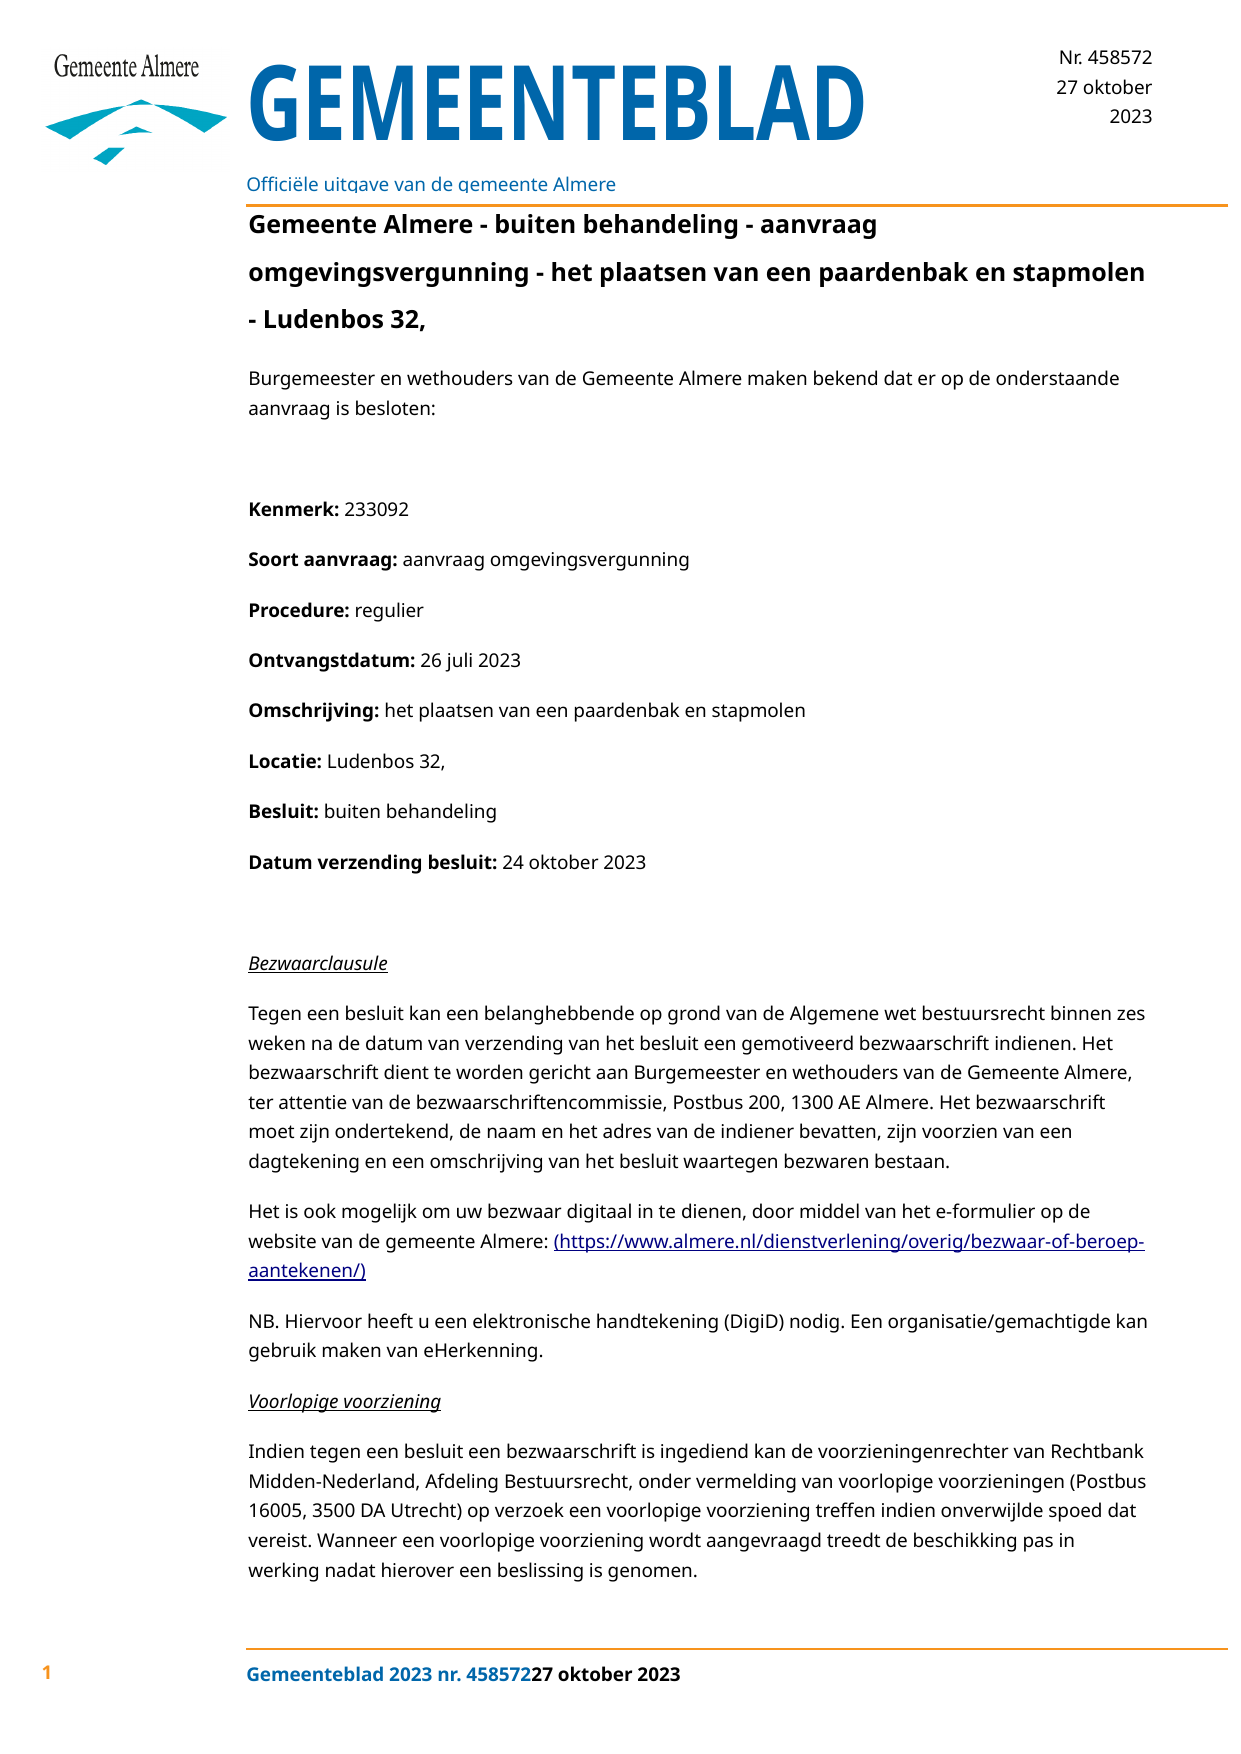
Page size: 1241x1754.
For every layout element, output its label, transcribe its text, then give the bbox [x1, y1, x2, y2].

text Soort aanvraag: aanvraag omgevingsvergunning [248, 546, 1152, 572]
text Datum verzending besluit: 24 oktober 2023 [248, 849, 1152, 874]
text Gemeente Almere - buiten behandeling - aanvraag omgevingsvergunning - het plaatsen van een paardenbak en stapmolen - Ludenbos 32, [248, 207, 1152, 336]
text Het is ook mogelijk om uw bezwaar digitaal in te dienen, door middel van het e-formulier op de website van de gemeente Almere: (https://www.almere.nl/dienstverlening/overig/bezwaar-of-beroep-aantekenen/) [248, 1198, 1152, 1283]
text Locatie: Ludenbos 32, [248, 748, 1152, 774]
text NB. Hiervoor heeft u een elektronische handtekening (DigiD) nodig. Een organisatie/gemachtigde kan gebruik maken van eHerkenning. [248, 1308, 1152, 1363]
text Burgemeester en wethouders van de Gemeente Almere maken bekend dat er op de onderstaande aanvraag is besloten: [248, 366, 1152, 421]
text Procedure: regulier [248, 597, 1152, 622]
text Bezwaarclausule [248, 950, 1152, 975]
text Voorlopige voorziening [248, 1388, 1152, 1414]
text Indien tegen een besluit een bezwaarschrift is ingediend kan de voorzieningenrechter van Rechtbank Midden-Nederland, Afdeling Bestuursrecht, onder vermelding van voorlopige voorzieningen (Postbus 16005, 3500 DA Utrecht) op verzoek een voorlopige voorziening treffen indien onverwijlde spoed dat vereist. Wanneer een voorlopige voorziening wordt aangevraagd treedt de beschikking pas in werking nadat hierover een beslissing is genomen. [248, 1438, 1152, 1582]
text Omschrijving: het plaatsen van een paardenbak en stapmolen [248, 698, 1152, 723]
text Besluit: buiten behandeling [248, 798, 1152, 824]
text Kenmerk: 233092 [248, 496, 1152, 522]
text Tegen een besluit kan een belanghebbende op grond van de Algemene wet bestuursrecht binnen zes weken na de datum van verzending van het besluit een gemotiveerd bezwaarschrift indienen. Het bezwaarschrift dient te worden gericht aan Burgemeester en wethouders van de Gemeente Almere, ter attentie van de bezwaarschriftencommissie, Postbus 200, 1300 AE Almere. Het bezwaarschrift moet zijn ondertekend, de naam en het adres van de indiener bevatten, zijn voorzien van een dagtekening en een omschrijving van het besluit waartegen bezwaren bestaan. [248, 1000, 1152, 1174]
picture [41, 47, 231, 172]
text Ontvangstdatum: 26 juli 2023 [248, 647, 1152, 673]
